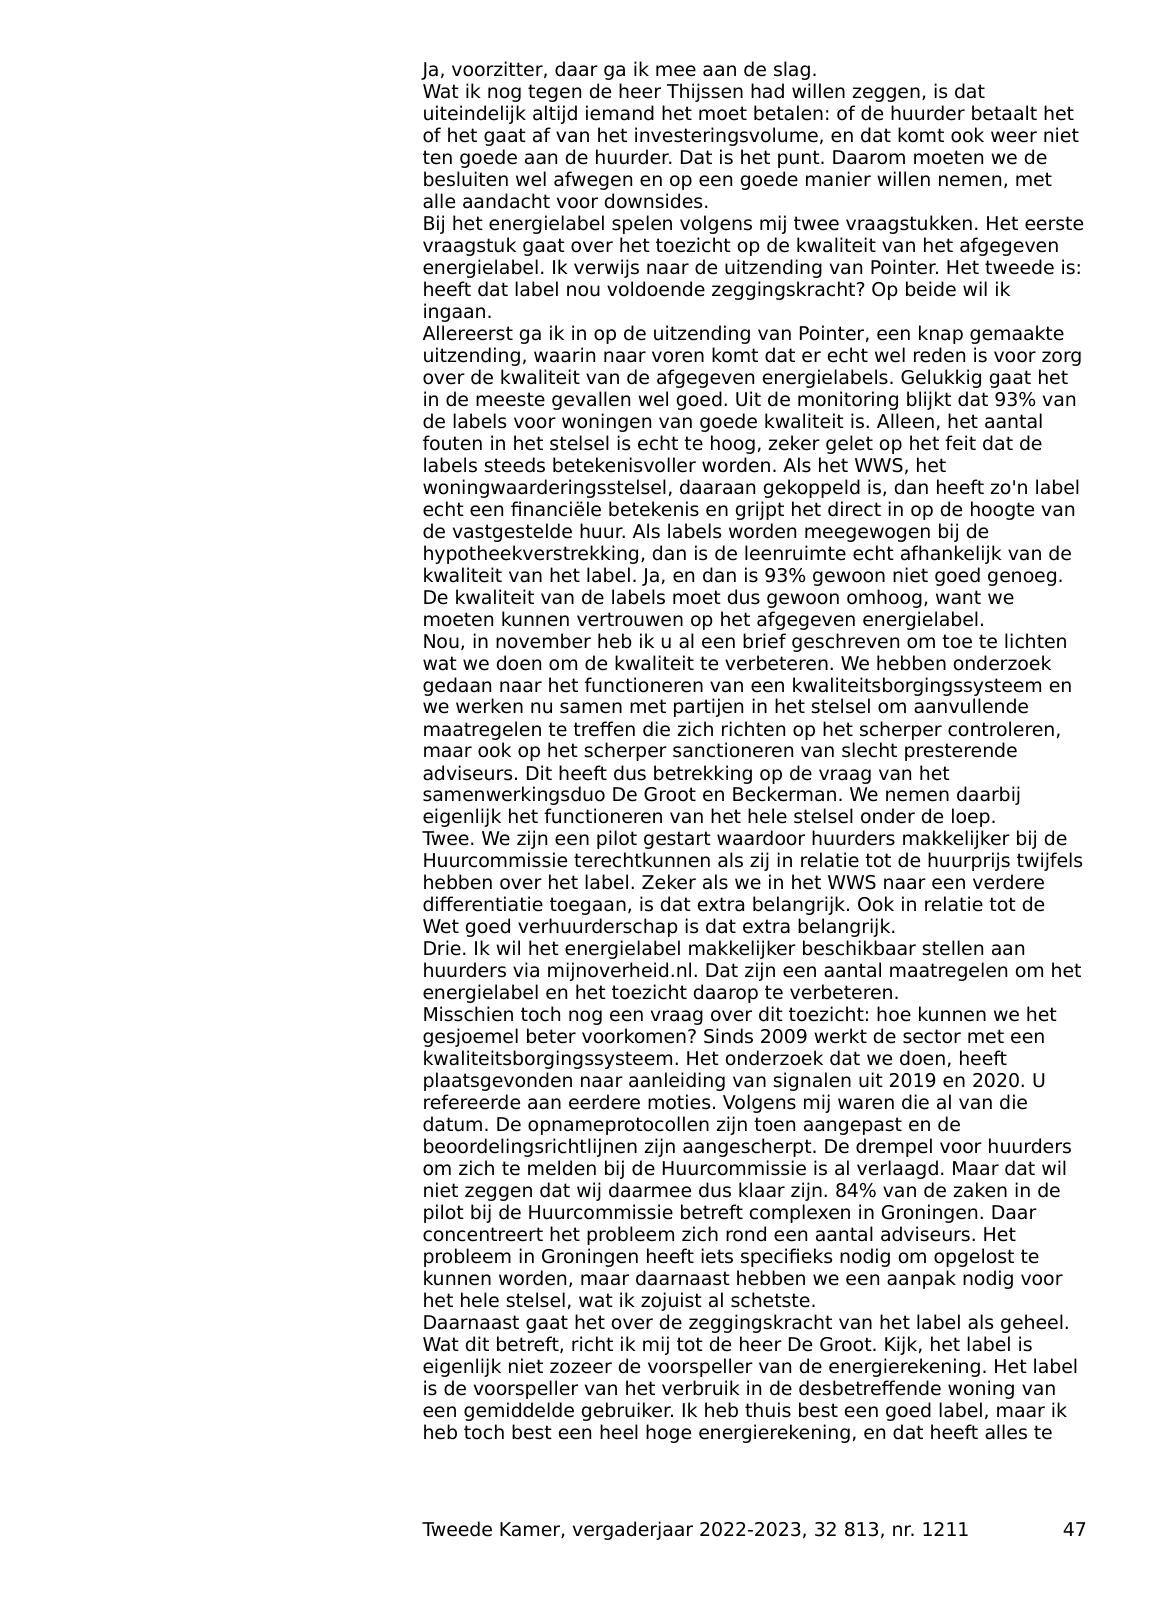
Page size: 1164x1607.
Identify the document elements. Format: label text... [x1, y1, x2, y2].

text Allereerst ga ik in op de uitzending van Pointer, een knap gemaakte uitzending, waarin naar voren komt dat er echt wel reden is voor zorg over de kwaliteit van de afgegeven energielabels. Gelukkig gaat het in de meeste gevallen wel goed. Uit de monitoring blijkt dat 93% van de labels voor woningen van goede kwaliteit is. Alleen, het aantal fouten in het stelsel is echt te hoog, zeker gelet op het feit dat de labels steeds betekenisvoller worden. Als het WWS, het woningwaarderingsstelsel, daaraan gekoppeld is, dan heeft zo'n label echt een financiële betekenis en grijpt het direct in op de hoogte van de vastgestelde huur. Als labels worden meegewogen bij de hypotheekverstrekking, dan is de leenruimte echt afhankelijk van de kwaliteit van het label. Ja, en dan is 93% gewoon niet goed genoeg. De kwaliteit van de labels moet dus gewoon omhoog, want we moeten kunnen vertrouwen op het afgegeven energielabel. [422, 323, 1087, 631]
text Misschien toch nog een vraag over dit toezicht: hoe kunnen we het gesjoemel beter voorkomen? Sinds 2009 werkt de sector met een kwaliteitsborgingssysteem. Het onderzoek dat we doen, heeft plaatsgevonden naar aanleiding van signalen uit 2019 en 2020. U refereerde aan eerdere moties. Volgens mij waren die al van die datum. De opnameprotocollen zijn toen aangepast en de beoordelingsrichtlijnen zijn aangescherpt. De drempel voor huurders om zich te melden bij de Huurcommissie is al verlaagd. Maar dat wil niet zeggen dat wij daarmee dus klaar zijn. 84% van de zaken in de pilot bij de Huurcommissie betreft complexen in Groningen. Daar concentreert het probleem zich rond een aantal adviseurs. Het probleem in Groningen heeft iets specifieks nodig om opgelost te kunnen worden, maar daarnaast hebben we een aanpak nodig voor het hele stelsel, wat ik zojuist al schetste. [422, 1004, 1087, 1312]
text Ja, voorzitter, daar ga ik mee aan de slag. [422, 59, 1087, 81]
text Daarnaast gaat het over de zeggingskracht van het label als geheel. Wat dit betreft, richt ik mij tot de heer De Groot. Kijk, het label is eigenlijk niet zozeer de voorspeller van de energierekening. Het label is de voorspeller van het verbruik in de desbetreffende woning van een gemiddelde gebruiker. Ik heb thuis best een goed label, maar ik heb toch best een heel hoge energierekening, en dat heeft alles te [422, 1312, 1087, 1444]
text Drie. Ik wil het energielabel makkelijker beschikbaar stellen aan huurders via mijnoverheid.nl. Dat zijn een aantal maatregelen om het energielabel en het toezicht daarop te verbeteren. [422, 938, 1087, 1004]
text Nou, in november heb ik u al een brief geschreven om toe te lichten wat we doen om de kwaliteit te verbeteren. We hebben onderzoek gedaan naar het functioneren van een kwaliteitsborgingssysteem en we werken nu samen met partijen in het stelsel om aanvullende maatregelen te treffen die zich richten op het scherper controleren, maar ook op het scherper sanctioneren van slecht presterende adviseurs. Dit heeft dus betrekking op de vraag van het samenwerkingsduo De Groot en Beckerman. We nemen daarbij eigenlijk het functioneren van het hele stelsel onder de loep. [422, 631, 1087, 828]
text Wat ik nog tegen de heer Thijssen had willen zeggen, is dat uiteindelijk altijd iemand het moet betalen: of de huurder betaalt het of het gaat af van het investeringsvolume, en dat komt ook weer niet ten goede aan de huurder. Dat is het punt. Daarom moeten we de besluiten wel afwegen en op een goede manier willen nemen, met alle aandacht voor downsides. [422, 81, 1087, 213]
text Twee. We zijn een pilot gestart waardoor huurders makkelijker bij de Huurcommissie terechtkunnen als zij in relatie tot de huurprijs twijfels hebben over het label. Zeker als we in het WWS naar een verdere differentiatie toegaan, is dat extra belangrijk. Ook in relatie tot de Wet goed verhuurderschap is dat extra belangrijk. [422, 828, 1087, 938]
text Bij het energielabel spelen volgens mij twee vraagstukken. Het eerste vraagstuk gaat over het toezicht op de kwaliteit van het afgegeven energielabel. Ik verwijs naar de uitzending van Pointer. Het tweede is: heeft dat label nou voldoende zeggingskracht? Op beide wil ik ingaan. [422, 213, 1087, 323]
